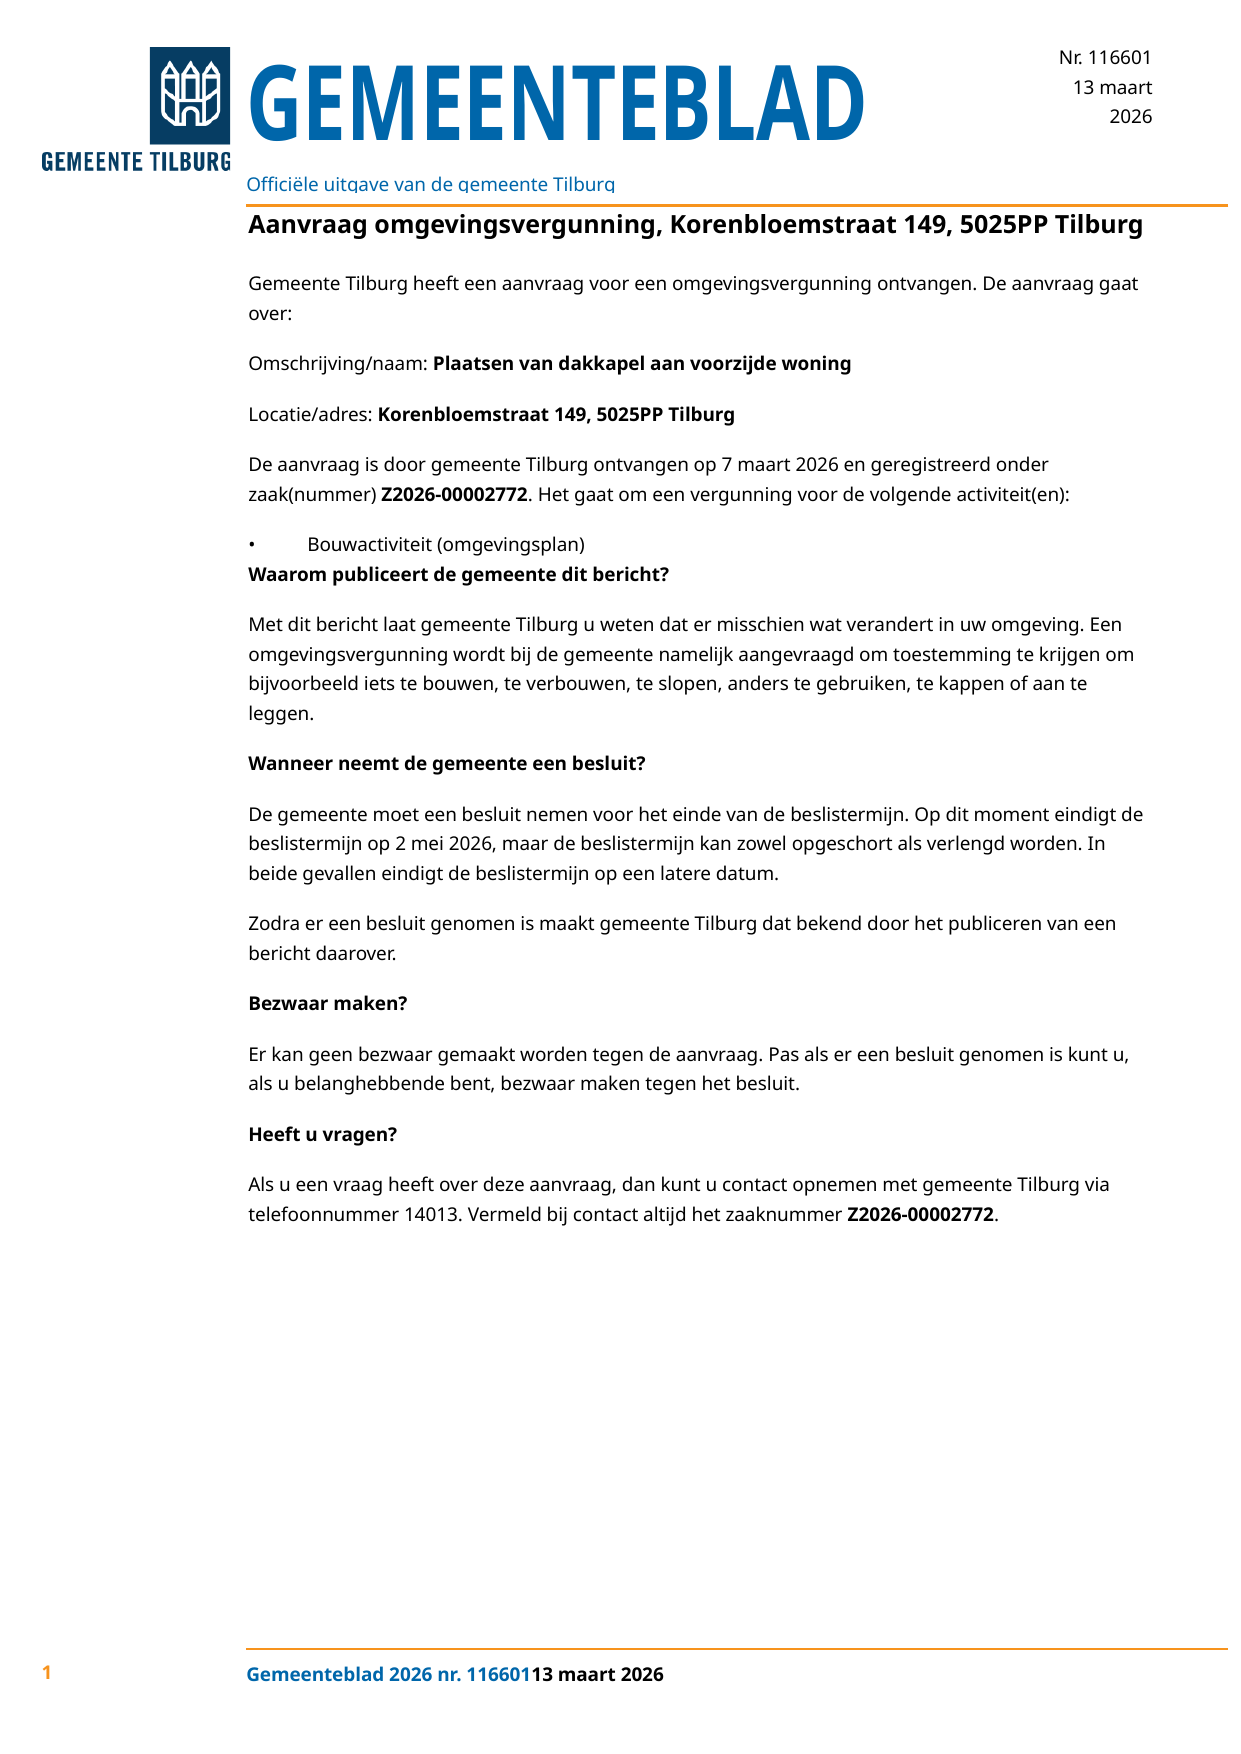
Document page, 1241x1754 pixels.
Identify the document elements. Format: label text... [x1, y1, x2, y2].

picture [41, 47, 231, 172]
text Gemeente Tilburg heeft een aanvraag voor een omgevingsvergunning ontvangen. De aanvraag gaat over: [248, 270, 1152, 326]
text Locatie/adres: Korenbloemstraat 149, 5025PP Tilburg [248, 401, 1152, 426]
text De gemeente moet een besluit nemen voor het einde van de beslistermijn. Op dit moment eindigt de beslistermijn op 2 mei 2026, maar de beslistermijn kan zowel opgeschort als verlengd worden. In beide gevallen eindigt de beslistermijn op een latere datum. [248, 801, 1152, 886]
text Bezwaar maken? [248, 990, 1152, 1016]
text Wanneer neemt de gemeente een besluit? [248, 750, 1152, 776]
list Bouwactiviteit (omgevingsplan) [248, 531, 1152, 557]
text Heeft u vragen? [248, 1121, 1152, 1146]
text Aanvraag omgevingsvergunning, Korenbloemstraat 149, 5025PP Tilburg [248, 207, 1152, 241]
text Zodra er een besluit genomen is maakt gemeente Tilburg dat bekend door het publiceren van een bericht daarover. [248, 910, 1152, 966]
text Er kan geen bezwaar gemaakt worden tegen de aanvraag. Pas als er een besluit genomen is kunt u, als u belanghebbende bent, bezwaar maken tegen het besluit. [248, 1041, 1152, 1096]
text De aanvraag is door gemeente Tilburg ontvangen op 7 maart 2026 en geregistreerd onder zaak(nummer) Z2026-00002772. Het gaat om een vergunning voor de volgende activiteit(en): [248, 451, 1152, 506]
text Als u een vraag heeft over deze aanvraag, dan kunt u contact opnemen met gemeente Tilburg via telefoonnummer 14013. Vermeld bij contact altijd het zaaknummer Z2026-00002772. [248, 1171, 1152, 1226]
text Omschrijving/naam: Plaatsen van dakkapel aan voorzijde woning [248, 350, 1152, 376]
text Waarom publiceert de gemeente dit bericht? [248, 561, 1152, 586]
text Met dit bericht laat gemeente Tilburg u weten dat er misschien wat verandert in uw omgeving. Een omgevingsvergunning wordt bij de gemeente namelijk aangevraagd om toestemming te krijgen om bijvoorbeeld iets te bouwen, te verbouwen, te slopen, anders te gebruiken, te kappen of aan te leggen. [248, 611, 1152, 726]
